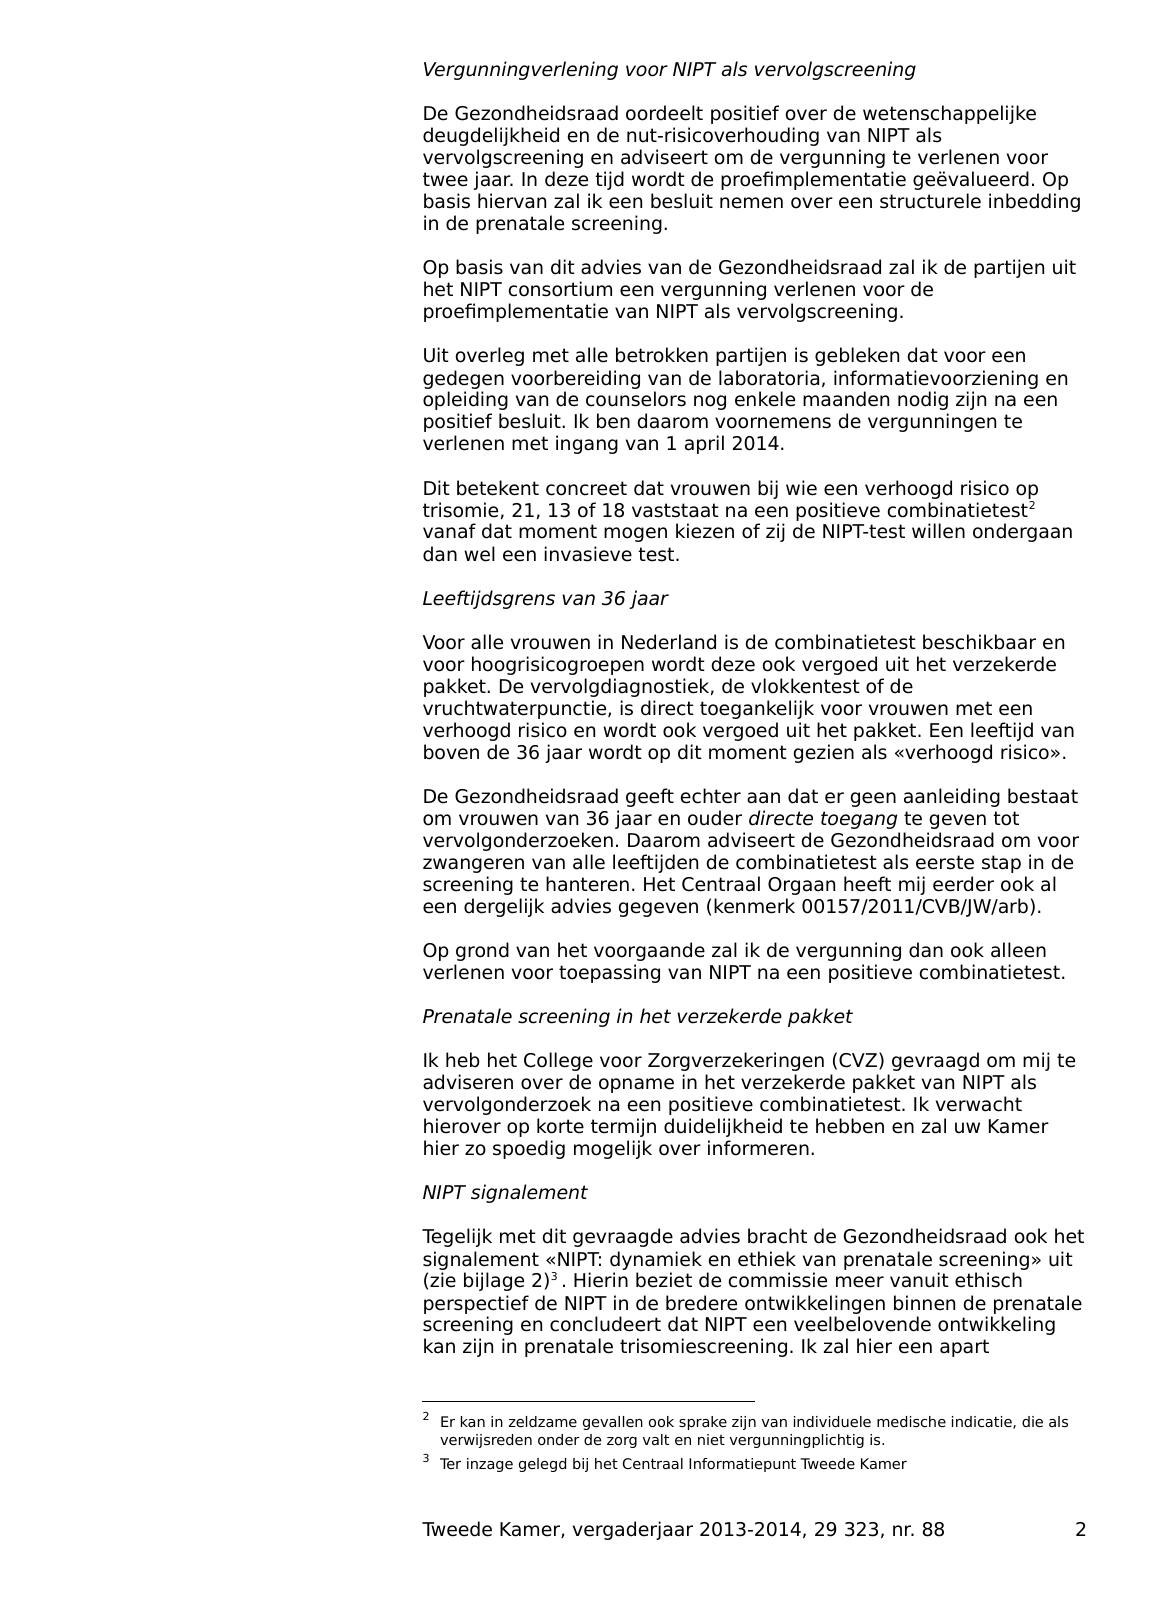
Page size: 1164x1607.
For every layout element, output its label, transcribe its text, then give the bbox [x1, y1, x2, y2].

text Ter inzage gelegd bij het Centraal Informatiepunt Tweede Kamer [422, 1452, 1087, 1474]
text Er kan in zeldzame gevallen ook sprake zijn van individuele medische indicatie, die als verwijsreden onder de zorg valt en niet vergunningplichtig is. [422, 1410, 1087, 1449]
subtitle NIPT signalement [422, 1182, 1087, 1204]
text Voor alle vrouwen in Nederland is de combinatietest beschikbaar en voor hoogrisicogroepen wordt deze ook vergoed uit het verzekerde pakket. De vervolgdiagnostiek, de vlokkentest of de vruchtwaterpunctie, is direct toegankelijk voor vrouwen met een verhoogd risico en wordt ook vergoed uit het pakket. Een leeftijd van boven de 36 jaar wordt op dit moment gezien als «verhoogd risico». [422, 632, 1087, 764]
text Op basis van dit advies van de Gezondheidsraad zal ik de partijen uit het NIPT consortium een vergunning verlenen voor de proefimplementatie van NIPT als vervolgscreening. [422, 257, 1087, 323]
subtitle Vergunningverlening voor NIPT als vervolgscreening [422, 59, 1087, 81]
text Dit betekent concreet dat vrouwen bij wie een verhoogd risico op trisomie, 21, 13 of 18 vaststaat na een positieve combinatietest vanaf dat moment mogen kiezen of zij de NIPT-test willen ondergaan dan wel een invasieve test. [422, 477, 1087, 565]
subtitle Leeftijdsgrens van 36 jaar [422, 588, 1087, 609]
text De Gezondheidsraad oordeelt positief over de wetenschappelijke deugdelijkheid en de nut-risicoverhouding van NIPT als vervolgscreening en adviseert om de vergunning te verlenen voor twee jaar. In deze tijd wordt de proefimplementatie geëvalueerd. Op basis hiervan zal ik een besluit nemen over een structurele inbedding in de prenatale screening. [422, 103, 1087, 235]
text Tegelijk met dit gevraagde advies bracht de Gezondheidsraad ook het signalement «NIPT: dynamiek en ethiek van prenatale screening» uit (zie bijlage 2). Hierin beziet de commissie meer vanuit ethisch perspectief de NIPT in de bredere ontwikkelingen binnen de prenatale screening en concludeert dat NIPT een veelbelovende ontwikkeling kan zijn in prenatale trisomiescreening. Ik zal hier een apart [422, 1226, 1087, 1358]
text Uit overleg met alle betrokken partijen is gebleken dat voor een gedegen voorbereiding van de laboratoria, informatievoorziening en opleiding van de counselors nog enkele maanden nodig zijn na een positief besluit. Ik ben daarom voornemens de vergunningen te verlenen met ingang van 1 april 2014. [422, 345, 1087, 455]
text De Gezondheidsraad geeft echter aan dat er geen aanleiding bestaat om vrouwen van 36 jaar en ouder directe toegang te geven tot vervolgonderzoeken. Daarom adviseert de Gezondheidsraad om voor zwangeren van alle leeftijden de combinatietest als eerste stap in de screening te hanteren. Het Centraal Orgaan heeft mij eerder ook al een dergelijk advies gegeven (kenmerk 00157/2011/CVB/JW/arb). [422, 786, 1087, 918]
text Ik heb het College voor Zorgverzekeringen (CVZ) gevraagd om mij te adviseren over de opname in het verzekerde pakket van NIPT als vervolgonderzoek na een positieve combinatietest. Ik verwacht hierover op korte termijn duidelijkheid te hebben en zal uw Kamer hier zo spoedig mogelijk over informeren. [422, 1050, 1087, 1160]
text Op grond van het voorgaande zal ik de vergunning dan ook alleen verlenen voor toepassing van NIPT na een positieve combinatietest. [422, 940, 1087, 984]
subtitle Prenatale screening in het verzekerde pakket [422, 1006, 1087, 1028]
